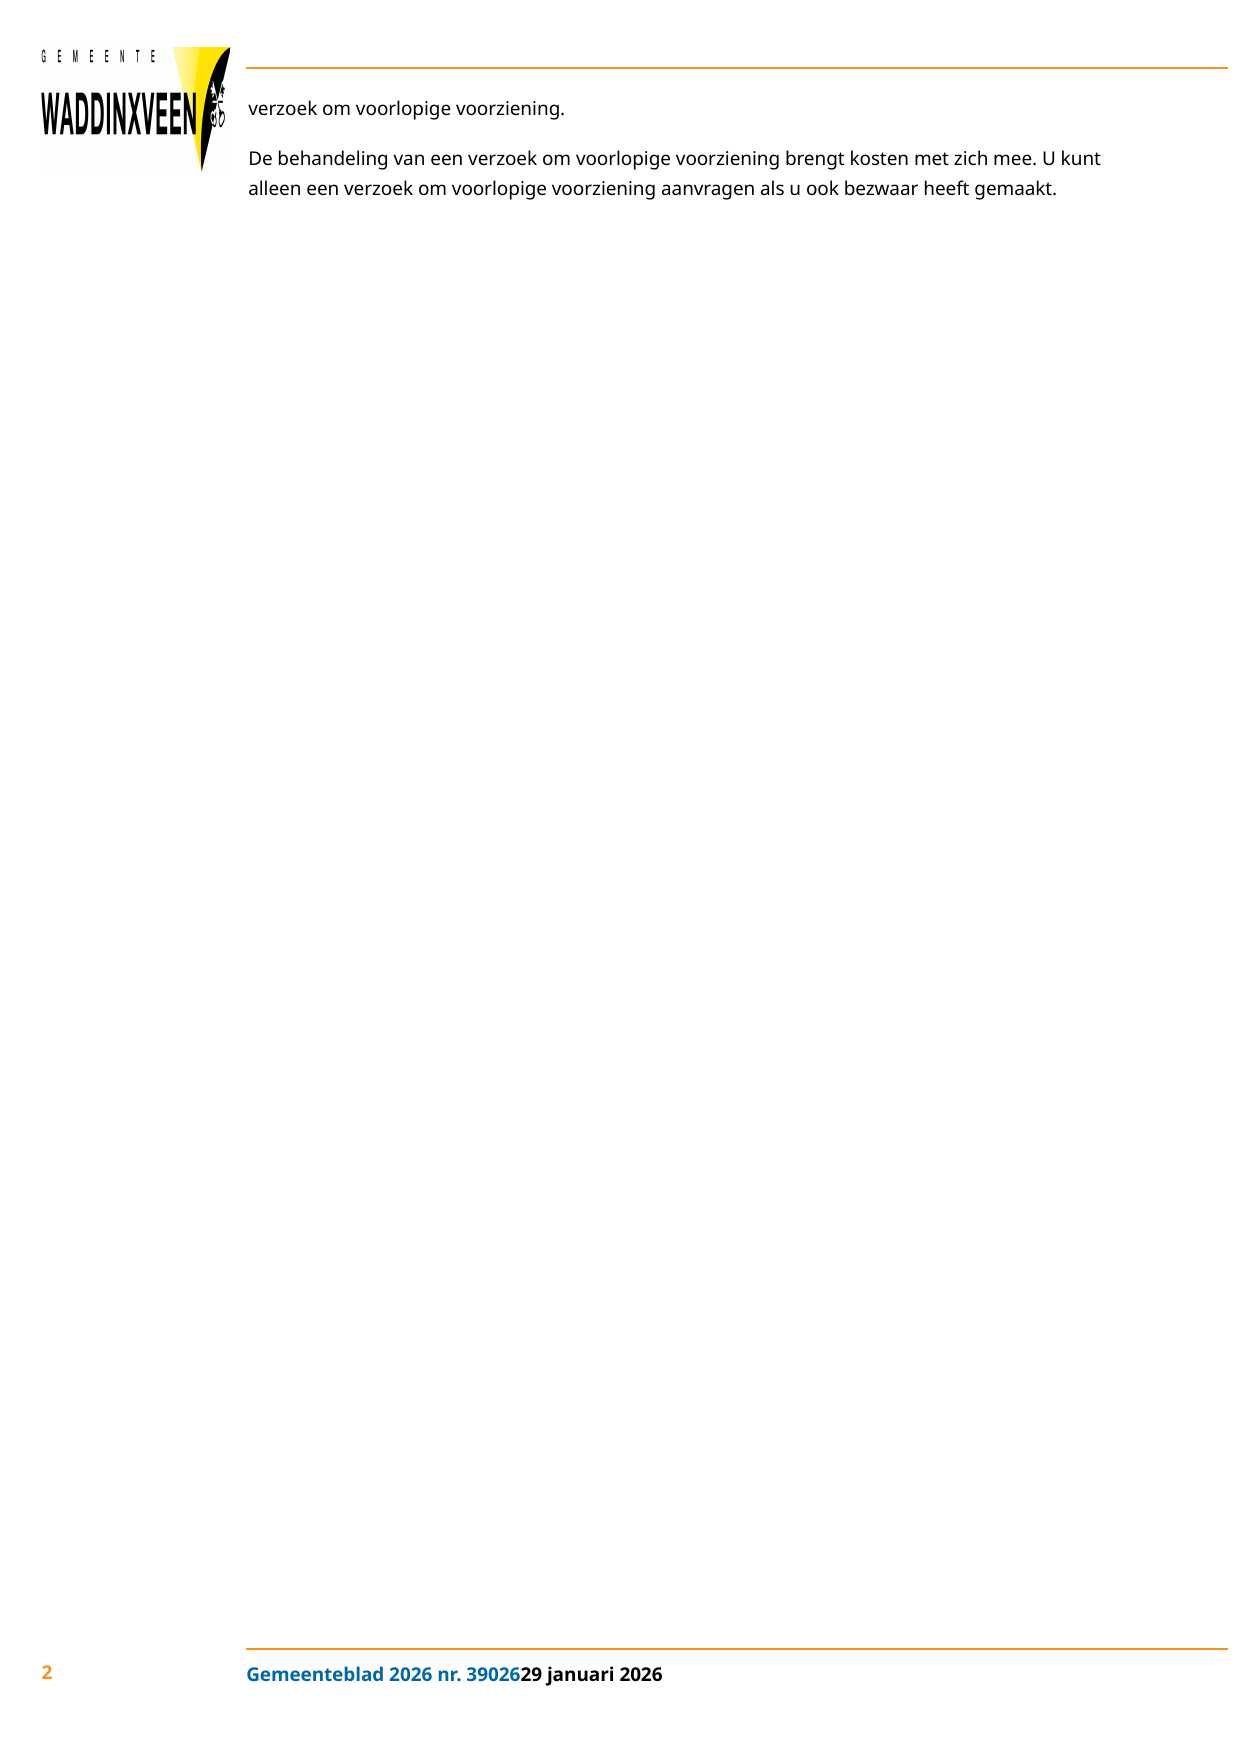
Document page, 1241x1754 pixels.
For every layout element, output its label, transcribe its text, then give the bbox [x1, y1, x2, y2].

text verzoek om voorlopige voorziening. [248, 95, 1152, 121]
text De behandeling van een verzoek om voorlopige voorziening brengt kosten met zich mee. U kunt alleen een verzoek om voorlopige voorziening aanvragen als u ook bezwaar heeft gemaakt. [248, 145, 1152, 201]
picture [41, 47, 231, 172]
